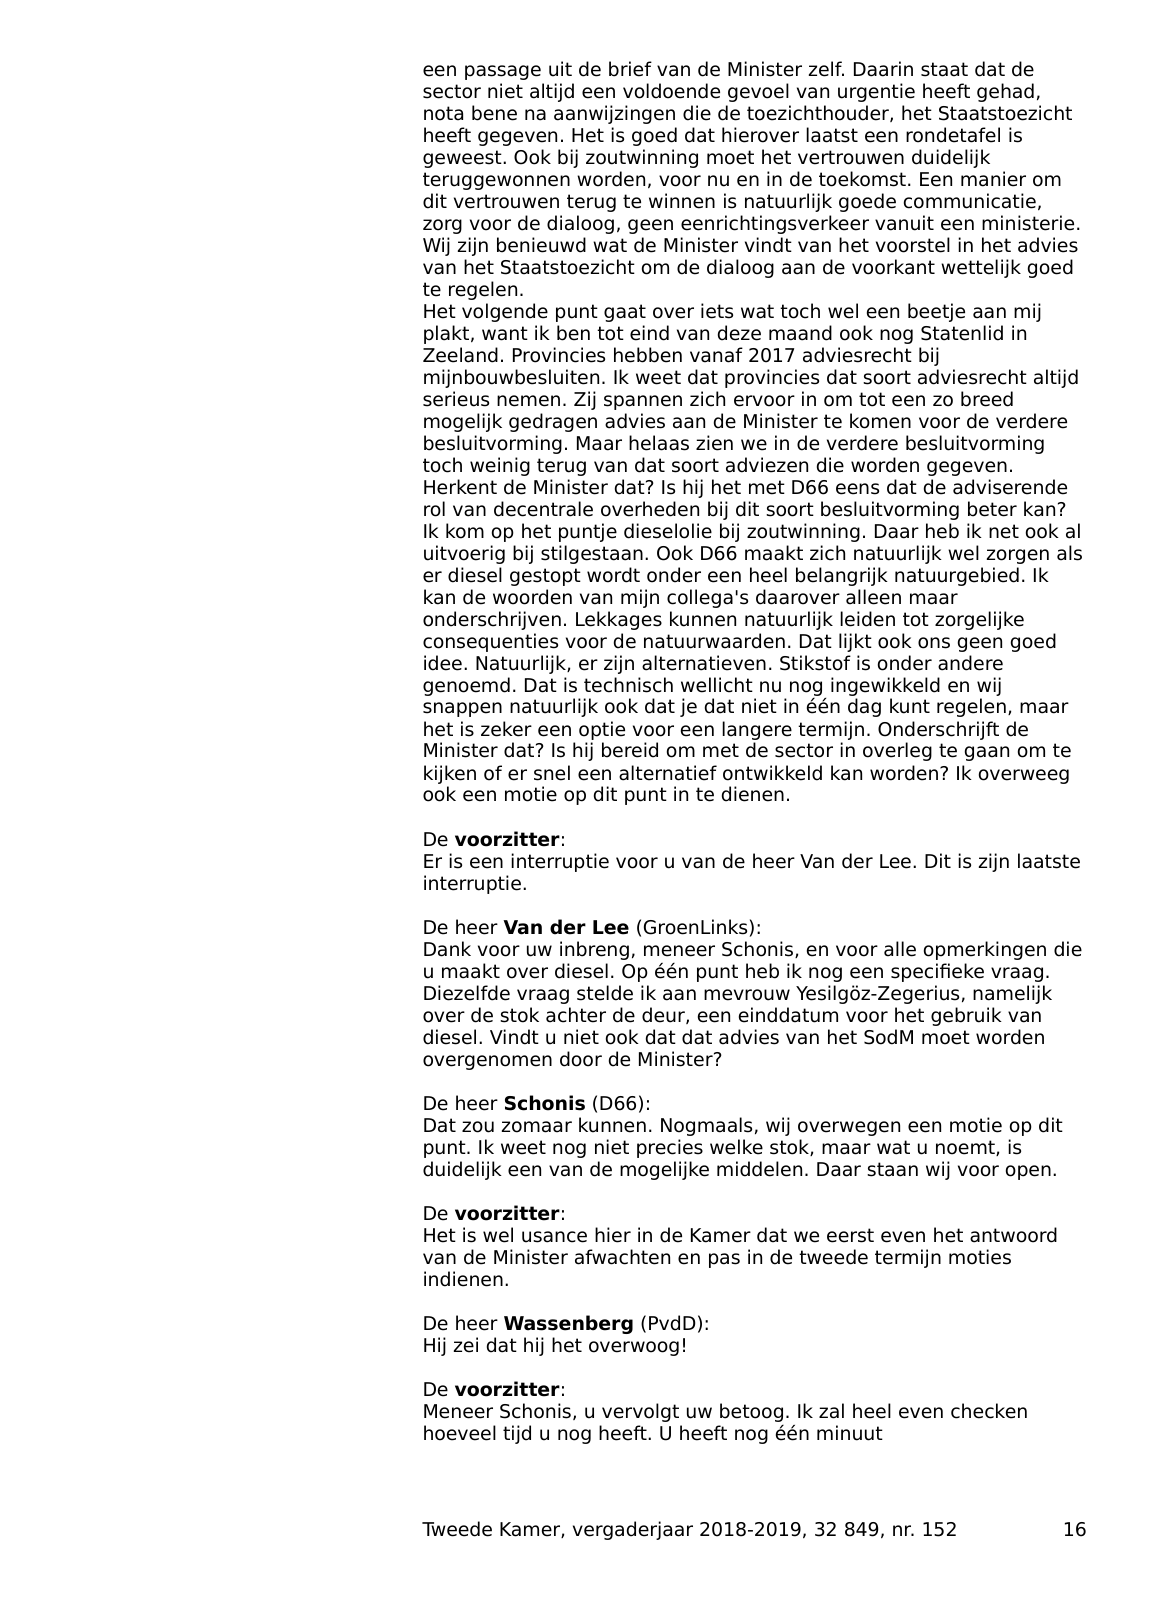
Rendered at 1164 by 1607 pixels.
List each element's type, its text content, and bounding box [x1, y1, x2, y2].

text een passage uit de brief van de Minister zelf. Daarin staat dat de sector niet altijd een voldoende gevoel van urgentie heeft gehad, nota bene na aanwijzingen die de toezichthouder, het Staatstoezicht heeft gegeven. Het is goed dat hierover laatst een rondetafel is geweest. Ook bij zoutwinning moet het vertrouwen duidelijk teruggewonnen worden, voor nu en in de toekomst. Een manier om dit vertrouwen terug te winnen is natuurlijk goede communicatie, zorg voor de dialoog, geen eenrichtingsverkeer vanuit een ministerie. Wij zijn benieuwd wat de Minister vindt van het voorstel in het advies van het Staatstoezicht om de dialoog aan de voorkant wettelijk goed te regelen. [422, 59, 1087, 301]
text Er is een interruptie voor u van de heer Van der Lee. Dit is zijn laatste interruptie. [422, 851, 1087, 894]
text De voorzitter: [422, 1379, 1087, 1401]
text De heer Schonis (D66): [422, 1093, 1087, 1115]
text Meneer Schonis, u vervolgt uw betoog. Ik zal heel even checken hoeveel tijd u nog heeft. U heeft nog één minuut [422, 1401, 1087, 1445]
text De heer Van der Lee (GroenLinks): [422, 917, 1087, 939]
text De heer Wassenberg (PvdD): [422, 1313, 1087, 1335]
text Dank voor uw inbreng, meneer Schonis, en voor alle opmerkingen die u maakt over diesel. Op één punt heb ik nog een specifieke vraag. Diezelfde vraag stelde ik aan mevrouw Yesilgöz-Zegerius, namelijk over de stok achter de deur, een einddatum voor het gebruik van diesel. Vindt u niet ook dat dat advies van het SodM moet worden overgenomen door de Minister? [422, 939, 1087, 1071]
text Het volgende punt gaat over iets wat toch wel een beetje aan mij plakt, want ik ben tot eind van deze maand ook nog Statenlid in Zeeland. Provincies hebben vanaf 2017 adviesrecht bij mijnbouwbesluiten. Ik weet dat provincies dat soort adviesrecht altijd serieus nemen. Zij spannen zich ervoor in om tot een zo breed mogelijk gedragen advies aan de Minister te komen voor de verdere besluitvorming. Maar helaas zien we in de verdere besluitvorming toch weinig terug van dat soort adviezen die worden gegeven. Herkent de Minister dat? Is hij het met D66 eens dat de adviserende rol van decentrale overheden bij dit soort besluitvorming beter kan? [422, 301, 1087, 521]
text De voorzitter: [422, 1203, 1087, 1225]
text De voorzitter: [422, 828, 1087, 851]
text Dat zou zomaar kunnen. Nogmaals, wij overwegen een motie op dit punt. Ik weet nog niet precies welke stok, maar wat u noemt, is duidelijk een van de mogelijke middelen. Daar staan wij voor open. [422, 1115, 1087, 1181]
text Het is wel usance hier in de Kamer dat we eerst even het antwoord van de Minister afwachten en pas in de tweede termijn moties indienen. [422, 1225, 1087, 1291]
text Hij zei dat hij het overwoog! [422, 1335, 1087, 1357]
text Ik kom op het puntje dieselolie bij zoutwinning. Daar heb ik net ook al uitvoerig bij stilgestaan. Ook D66 maakt zich natuurlijk wel zorgen als er diesel gestopt wordt onder een heel belangrijk natuurgebied. Ik kan de woorden van mijn collega's daarover alleen maar onderschrijven. Lekkages kunnen natuurlijk leiden tot zorgelijke consequenties voor de natuurwaarden. Dat lijkt ook ons geen goed idee. Natuurlijk, er zijn alternatieven. Stikstof is onder andere genoemd. Dat is technisch wellicht nu nog ingewikkeld en wij snappen natuurlijk ook dat je dat niet in één dag kunt regelen, maar het is zeker een optie voor een langere termijn. Onderschrijft de Minister dat? Is hij bereid om met de sector in overleg te gaan om te kijken of er snel een alternatief ontwikkeld kan worden? Ik overweeg ook een motie op dit punt in te dienen. [422, 521, 1087, 806]
